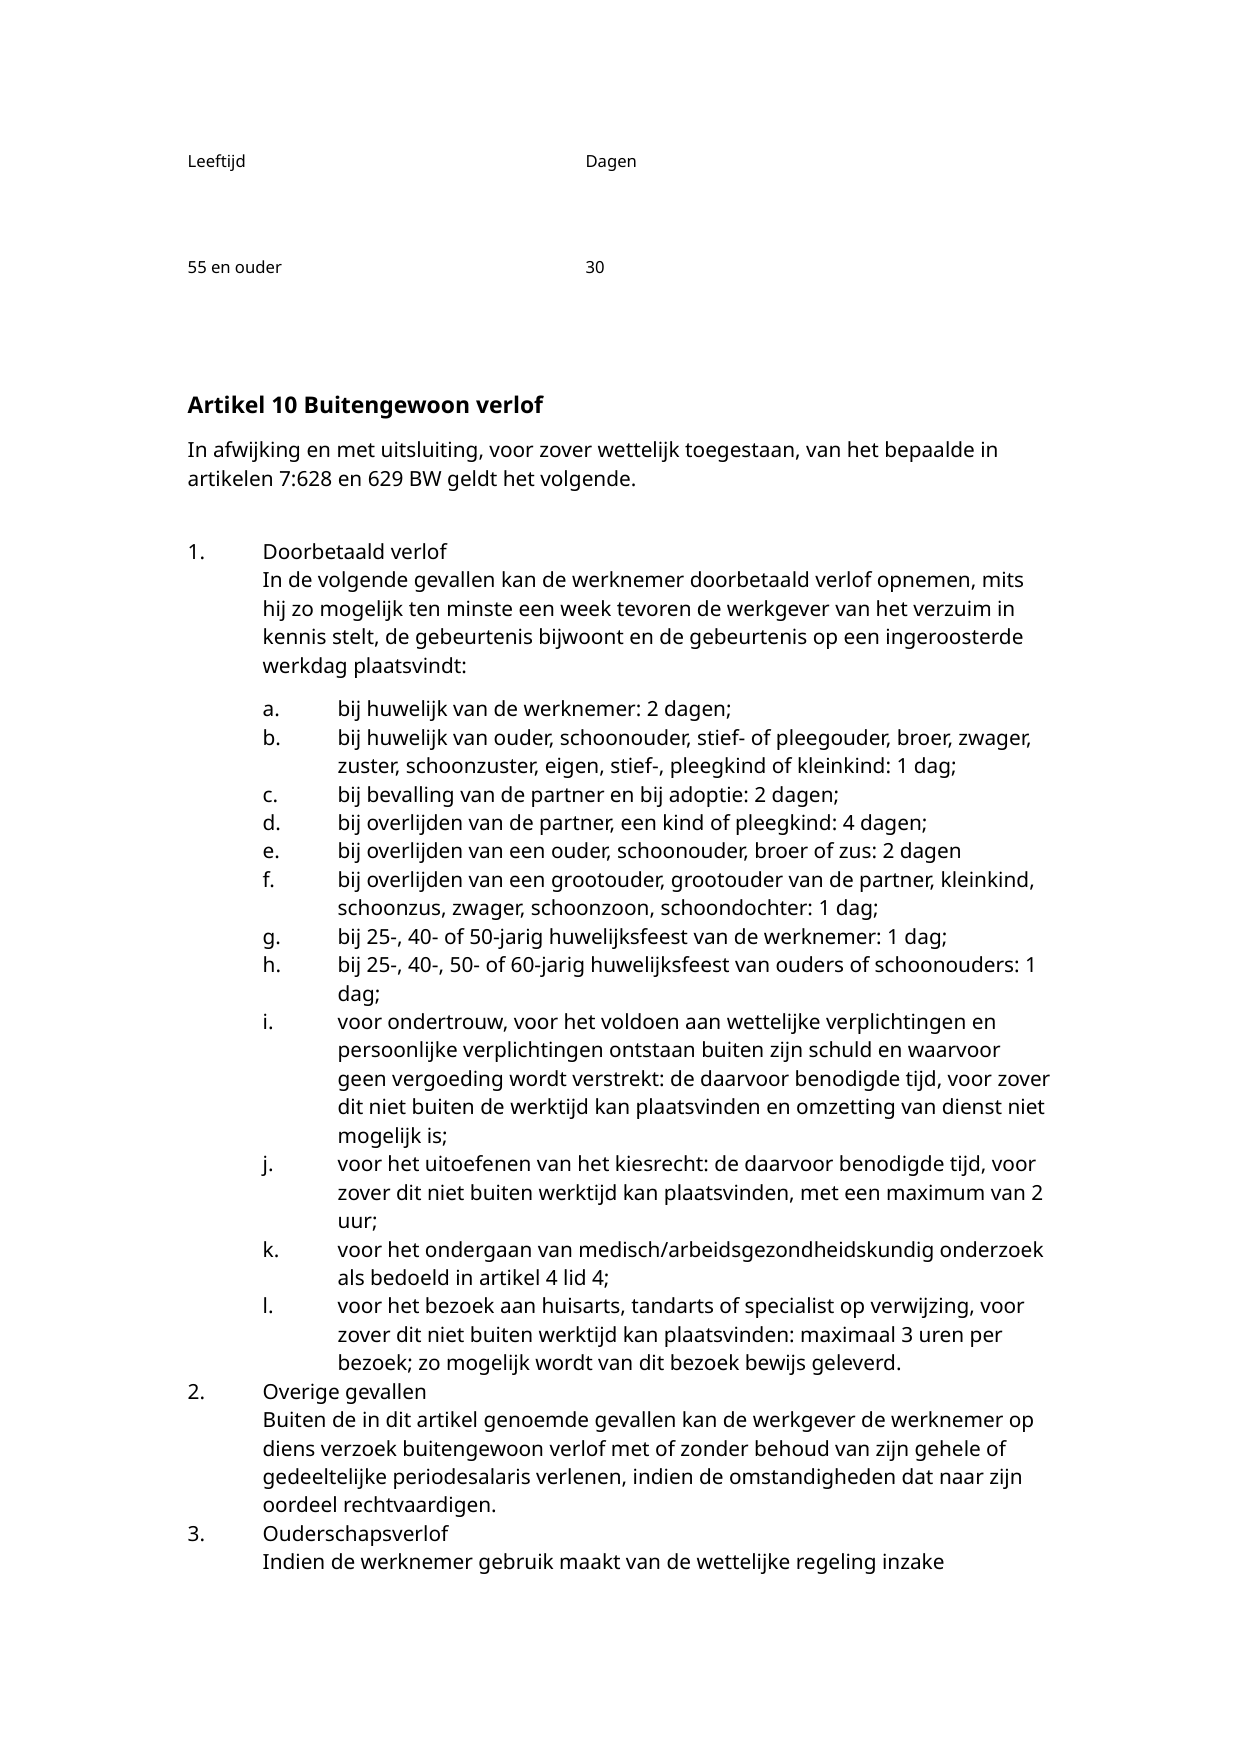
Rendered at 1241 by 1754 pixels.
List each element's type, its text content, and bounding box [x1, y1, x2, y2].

list Overige gevallen [187, 1377, 1053, 1405]
table_cell [585, 203, 1053, 255]
list voor het bezoek aan huisarts, tandarts of specialist op verwijzing, voor zover dit niet buiten werktijd kan plaatsvinden: maximaal 3 uren per bezoek; zo mogelijk wordt van dit bezoek bewijs geleverd. [262, 1292, 1053, 1377]
list bij overlijden van een ouder, schoonouder, broer of zus: 2 dagen [262, 837, 1053, 865]
list Ouderschapsverlof [187, 1519, 1053, 1547]
list bij overlijden van een grootouder, grootouder van de partner, kleinkind, schoonzus, zwager, schoonzoon, schoondochter: 1 dag; [262, 865, 1053, 922]
table_cell [188, 203, 585, 255]
list Indien de werknemer gebruik maakt van de wettelijke regeling inzake [187, 1547, 1053, 1576]
list bij 25-, 40-, 50- of 60-jarig huwelijksfeest van ouders of schoonouders: 1 dag; [262, 950, 1053, 1007]
list In de volgende gevallen kan de werknemer doorbetaald verlof opnemen, mits hij zo mogelijk ten minste een week tevoren de werkgever van het verzuim in kennis stelt, de gebeurtenis bijwoont en de gebeurtenis op een ingeroosterde werkdag plaatsvindt: [187, 566, 1053, 679]
list bij bevalling van de partner en bij adoptie: 2 dagen; [262, 780, 1053, 808]
list bij huwelijk van ouder, schoonouder, stief- of pleegouder, broer, zwager, zuster, schoonzuster, eigen, stief-, pleegkind of kleinkind: 1 dag; [262, 723, 1053, 780]
list bij overlijden van de partner, een kind of pleegkind: 4 dagen; [262, 808, 1053, 837]
list voor ondertrouw, voor het voldoen aan wettelijke verplichtingen en persoonlijke verplichtingen ontstaan buiten zijn schuld en waarvoor geen vergoeding wordt verstrekt: de daarvoor benodigde tijd, voor zover dit niet buiten de werktijd kan plaatsvinden en omzetting van dienst niet mogelijk is; [262, 1007, 1053, 1149]
list bij huwelijk van de werknemer: 2 dagen; [262, 694, 1053, 723]
table_cell 55 en ouder [188, 255, 585, 308]
list voor het uitoefenen van het kiesrecht: de daarvoor benodigde tijd, voor zover dit niet buiten werktijd kan plaatsvinden, met een maximum van 2 uur; [262, 1149, 1053, 1235]
list Doorbetaald verlof [187, 537, 1053, 566]
list Buiten de in dit artikel genoemde gevallen kan de werkgever de werknemer op diens verzoek buitengewoon verlof met of zonder behoud van zijn gehele of gedeeltelijke periodesalaris verlenen, indien de omstandigheden dat naar zijn oordeel rechtvaardigen. [187, 1405, 1053, 1519]
list voor het ondergaan van medisch/arbeidsgezondheidskundig onderzoek als bedoeld in artikel 4 lid 4; [262, 1235, 1053, 1292]
table_header Dagen [585, 150, 1053, 203]
text In afwijking en met uitsluiting, voor zover wettelijk toegestaan, van het bepaalde in artikelen 7:628 en 629 BW geldt het volgende. [187, 435, 1053, 492]
table_cell 30 [585, 255, 1053, 308]
subtitle Artikel 10 Buitengewoon verlof [187, 389, 1053, 420]
table_header Leeftijd [188, 150, 585, 203]
list bij 25-, 40- of 50-jarig huwelijksfeest van de werknemer: 1 dag; [262, 922, 1053, 950]
